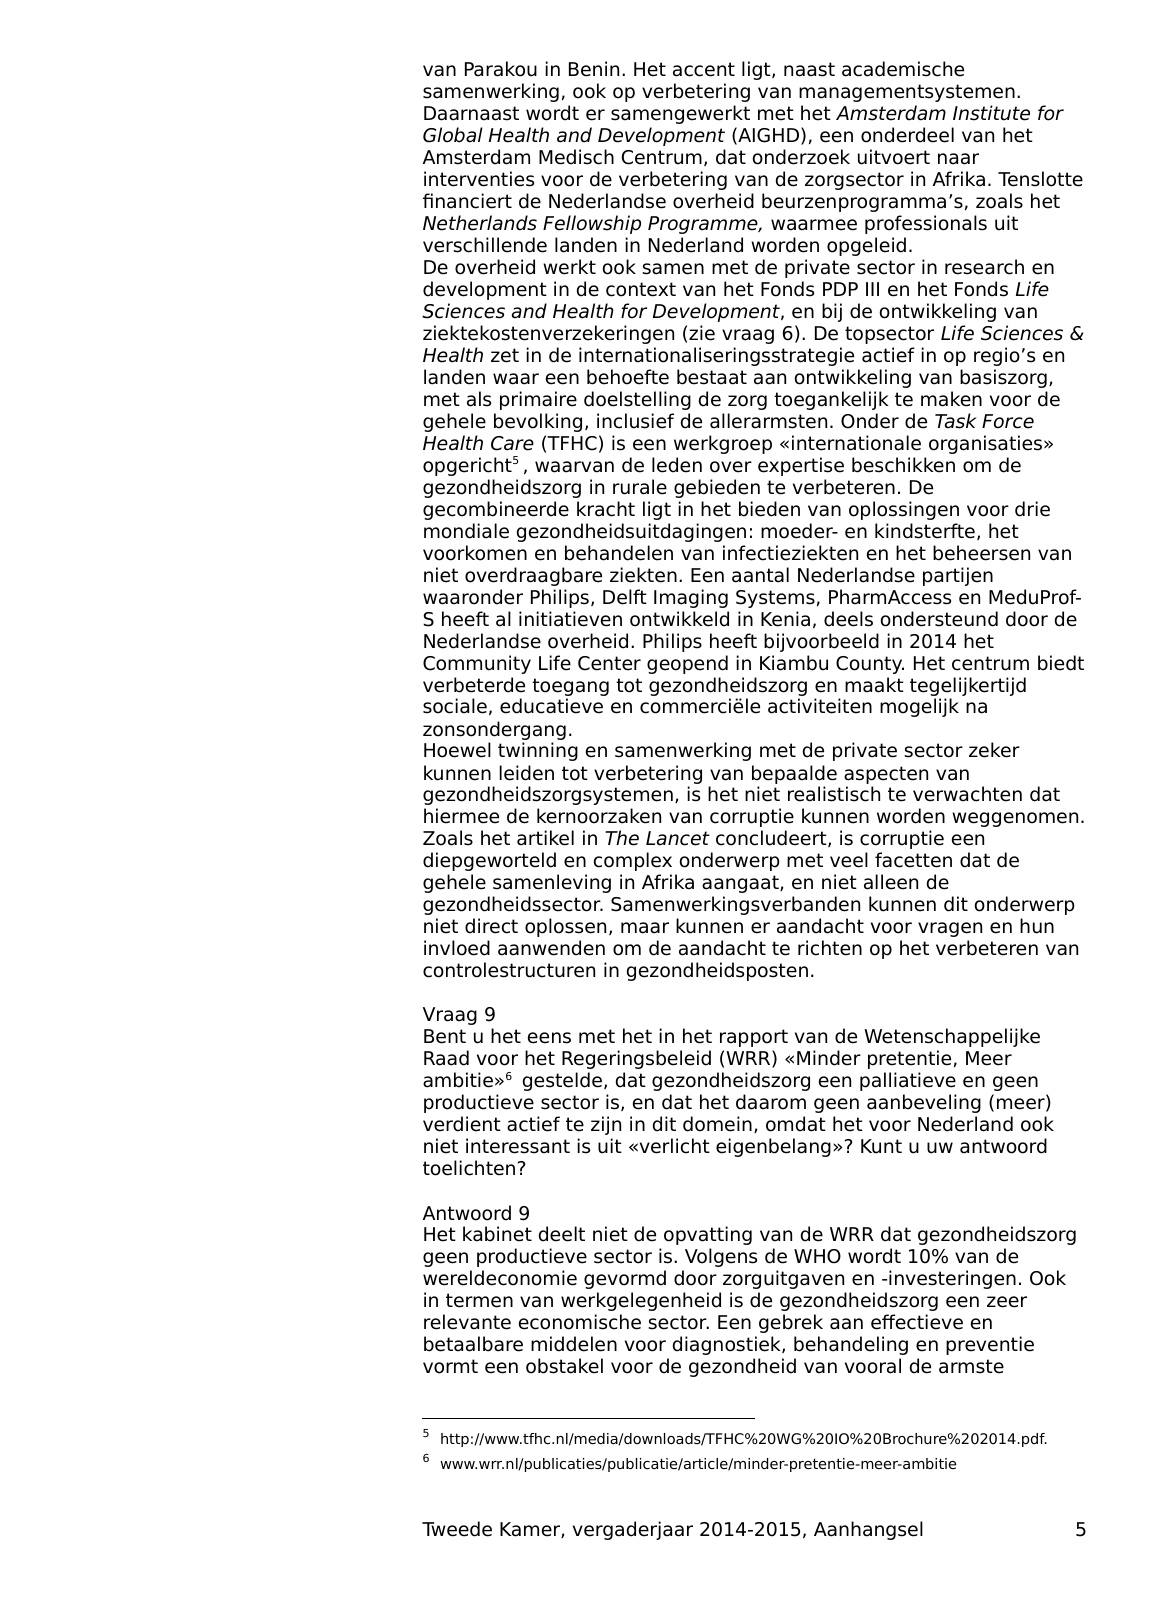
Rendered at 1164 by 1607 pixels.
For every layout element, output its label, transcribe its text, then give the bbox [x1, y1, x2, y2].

text Antwoord 9 [422, 1202, 1087, 1224]
text Vraag 9 [422, 1004, 1087, 1026]
text www.wrr.nl/publicaties/publicatie/article/minder-pretentie-meer-ambitie [422, 1452, 1087, 1474]
text van Parakou in Benin. Het accent ligt, naast academische samenwerking, ook op verbetering van managementsystemen. Daarnaast wordt er samengewerkt met het Amsterdam Institute for Global Health and Development (AIGHD), een onderdeel van het Amsterdam Medisch Centrum, dat onderzoek uitvoert naar interventies voor de verbetering van de zorgsector in Afrika. Tenslotte financiert de Nederlandse overheid beurzenprogramma’s, zoals het Netherlands Fellowship Programme, waarmee professionals uit verschillende landen in Nederland worden opgeleid. [422, 59, 1087, 257]
text Het kabinet deelt niet de opvatting van de WRR dat gezondheidszorg geen productieve sector is. Volgens de WHO wordt 10% van de wereldeconomie gevormd door zorguitgaven en -investeringen. Ook in termen van werkgelegenheid is de gezondheidszorg een zeer relevante economische sector. Een gebrek aan effectieve en betaalbare middelen voor diagnostiek, behandeling en preventie vormt een obstakel voor de gezondheid van vooral de armste [422, 1224, 1087, 1378]
text Hoewel twinning en samenwerking met de private sector zeker kunnen leiden tot verbetering van bepaalde aspecten van gezondheidszorgsystemen, is het niet realistisch te verwachten dat hiermee de kernoorzaken van corruptie kunnen worden weggenomen. Zoals het artikel in The Lancet concludeert, is corruptie een diepgeworteld en complex onderwerp met veel facetten dat de gehele samenleving in Afrika aangaat, en niet alleen de gezondheidssector. Samenwerkingsverbanden kunnen dit onderwerp niet direct oplossen, maar kunnen er aandacht voor vragen en hun invloed aanwenden om de aandacht te richten op het verbeteren van controlestructuren in gezondheidsposten. [422, 740, 1087, 982]
text De overheid werkt ook samen met de private sector in research en development in de context van het Fonds PDP III en het Fonds Life Sciences and Health for Development, en bij de ontwikkeling van ziektekostenverzekeringen (zie vraag 6). De topsector Life Sciences & Health zet in de internationaliseringsstrategie actief in op regio’s en landen waar een behoefte bestaat aan ontwikkeling van basiszorg, met als primaire doelstelling de zorg toegankelijk te maken voor de gehele bevolking, inclusief de allerarmsten. Onder de Task Force Health Care (TFHC) is een werkgroep «internationale organisaties» opgericht, waarvan de leden over expertise beschikken om de gezondheidszorg in rurale gebieden te verbeteren. De gecombineerde kracht ligt in het bieden van oplossingen voor drie mondiale gezondheidsuitdagingen: moeder- en kindsterfte, het voorkomen en behandelen van infectieziekten en het beheersen van niet overdraagbare ziekten. Een aantal Nederlandse partijen waaronder Philips, Delft Imaging Systems, PharmAccess en MeduProf-S heeft al initiatieven ontwikkeld in Kenia, deels ondersteund door de Nederlandse overheid. Philips heeft bijvoorbeeld in 2014 het Community Life Center geopend in Kiambu County. Het centrum biedt verbeterde toegang tot gezondheidszorg en maakt tegelijkertijd sociale, educatieve en commerciële activiteiten mogelijk na zonsondergang. [422, 257, 1087, 740]
text http://www.tfhc.nl/media/downloads/TFHC%20WG%20IO%20Brochure%202014.pdf. [422, 1427, 1087, 1449]
text Bent u het eens met het in het rapport van de Wetenschappelijke Raad voor het Regeringsbeleid (WRR) «Minder pretentie, Meer ambitie» gestelde, dat gezondheidszorg een palliatieve en geen productieve sector is, en dat het daarom geen aanbeveling (meer) verdient actief te zijn in dit domein, omdat het voor Nederland ook niet interessant is uit «verlicht eigenbelang»? Kunt u uw antwoord toelichten? [422, 1026, 1087, 1180]
